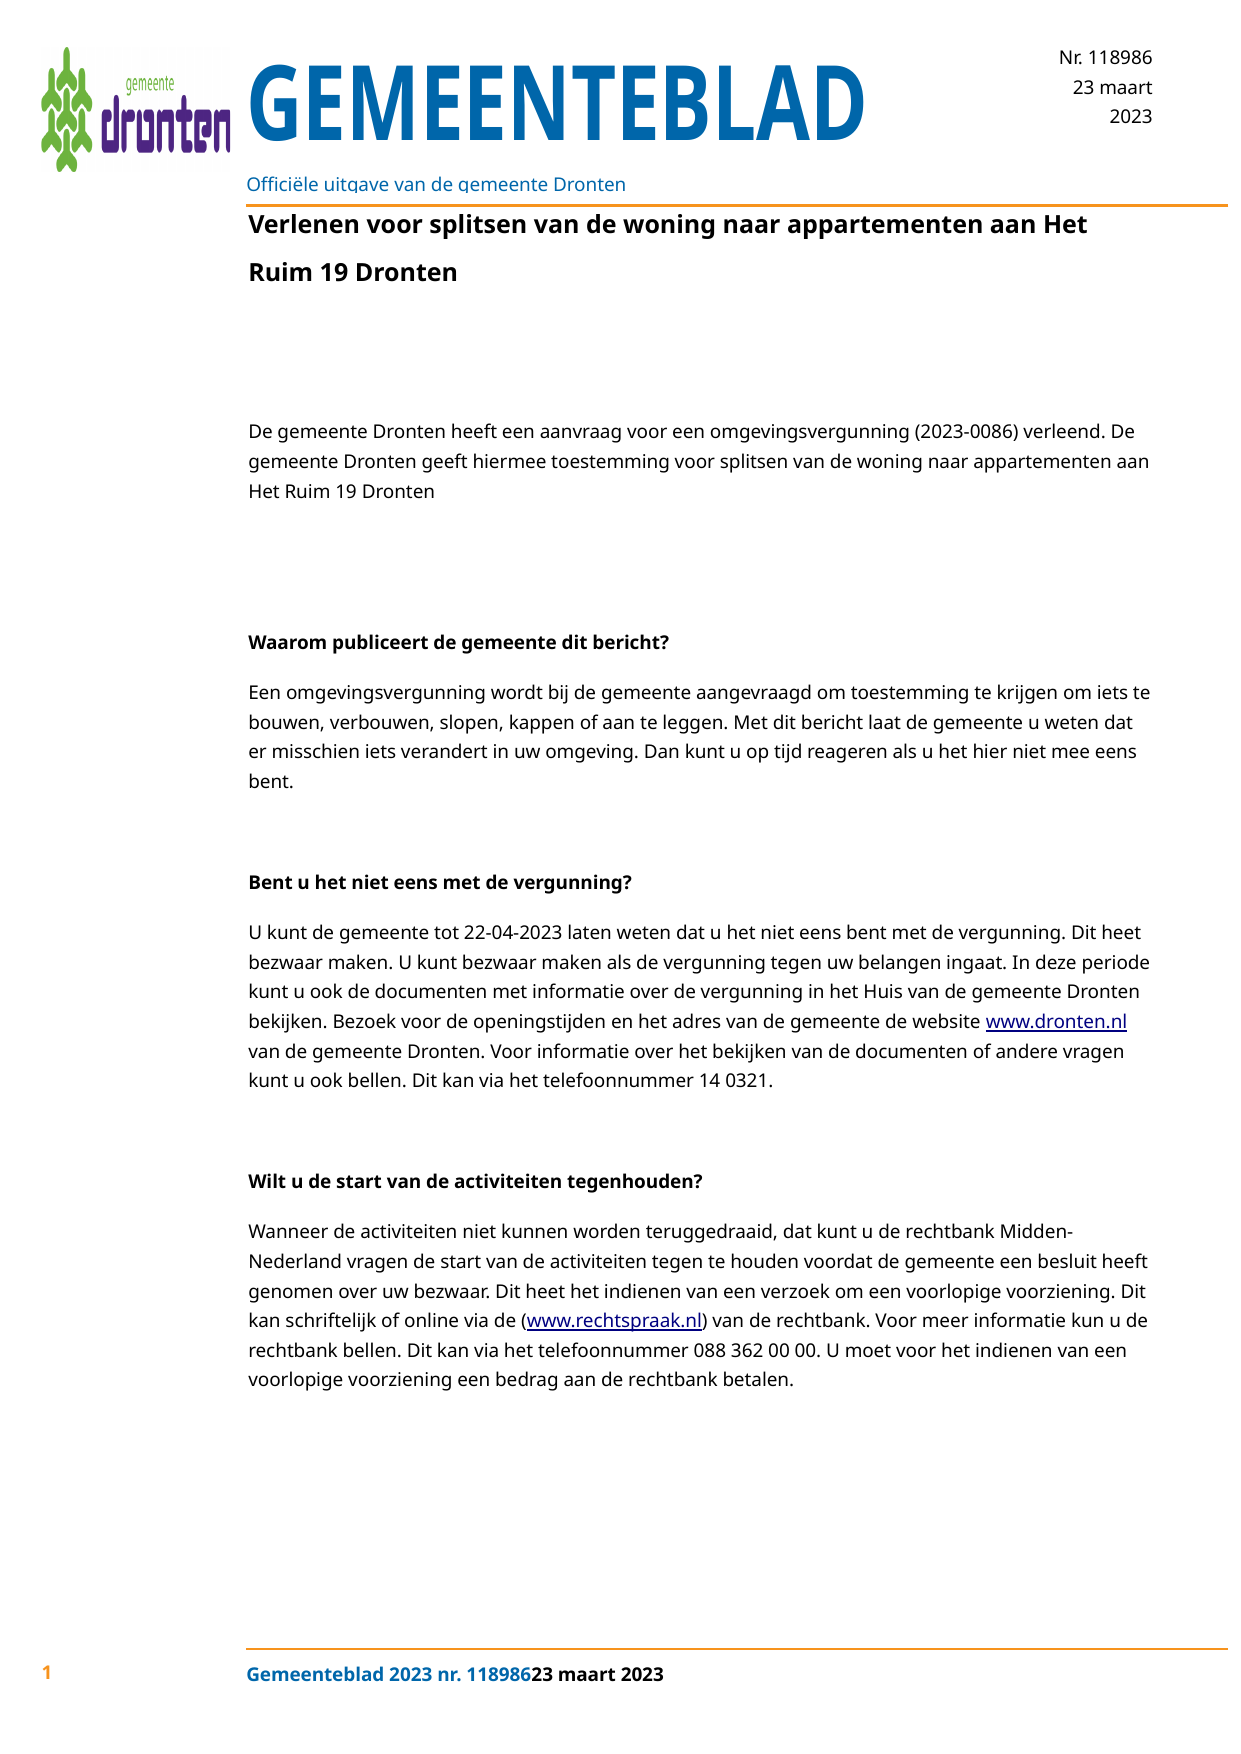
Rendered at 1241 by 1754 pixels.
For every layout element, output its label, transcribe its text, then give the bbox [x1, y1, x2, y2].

picture [41, 47, 231, 172]
text Verlenen voor splitsen van de woning naar appartementen aan Het Ruim 19 Dronten [248, 207, 1152, 288]
text Waarom publiceert de gemeente dit bericht? [248, 629, 1152, 655]
text Wanneer de activiteiten niet kunnen worden teruggedraaid, dat kunt u de rechtbank Midden-Nederland vragen de start van de activiteiten tegen te houden voordat de gemeente een besluit heeft genomen over uw bezwaar. Dit heet het indienen van een verzoek om een voorlopige voorziening. Dit kan schriftelijk of online via de (www.rechtspraak.nl) van de rechtbank. Voor meer informatie kun u de rechtbank bellen. Dit kan via het telefoonnummer 088 362 00 00. U moet voor het indienen van een voorlopige voorziening een bedrag aan de rechtbank betalen. [248, 1219, 1152, 1392]
text Wilt u de start van de activiteiten tegenhouden? [248, 1168, 1152, 1194]
text Een omgevingsvergunning wordt bij de gemeente aangevraagd om toestemming te krijgen om iets te bouwen, verbouwen, slopen, kappen of aan te leggen. Met dit bericht laat de gemeente u weten dat er misschien iets verandert in uw omgeving. Dan kunt u op tijd reageren als u het hier niet mee eens bent. [248, 679, 1152, 794]
text U kunt de gemeente tot 22-04-2023 laten weten dat u het niet eens bent met de vergunning. Dit heet bezwaar maken. U kunt bezwaar maken als de vergunning tegen uw belangen ingaat. In deze periode kunt u ook de documenten met informatie over de vergunning in het Huis van de gemeente Dronten bekijken. Bezoek voor de openingstijden en het adres van de gemeente de website www.dronten.nl van de gemeente Dronten. Voor informatie over het bekijken van de documenten of andere vragen kunt u ook bellen. Dit kan via het telefoonnummer 14 0321. [248, 919, 1152, 1093]
text Bent u het niet eens met de vergunning? [248, 869, 1152, 895]
text De gemeente Dronten heeft een aanvraag voor een omgevingsvergunning (2023-0086) verleend. De gemeente Dronten geeft hiermee toestemming voor splitsen van de woning naar appartementen aan Het Ruim 19 Dronten [248, 419, 1152, 504]
